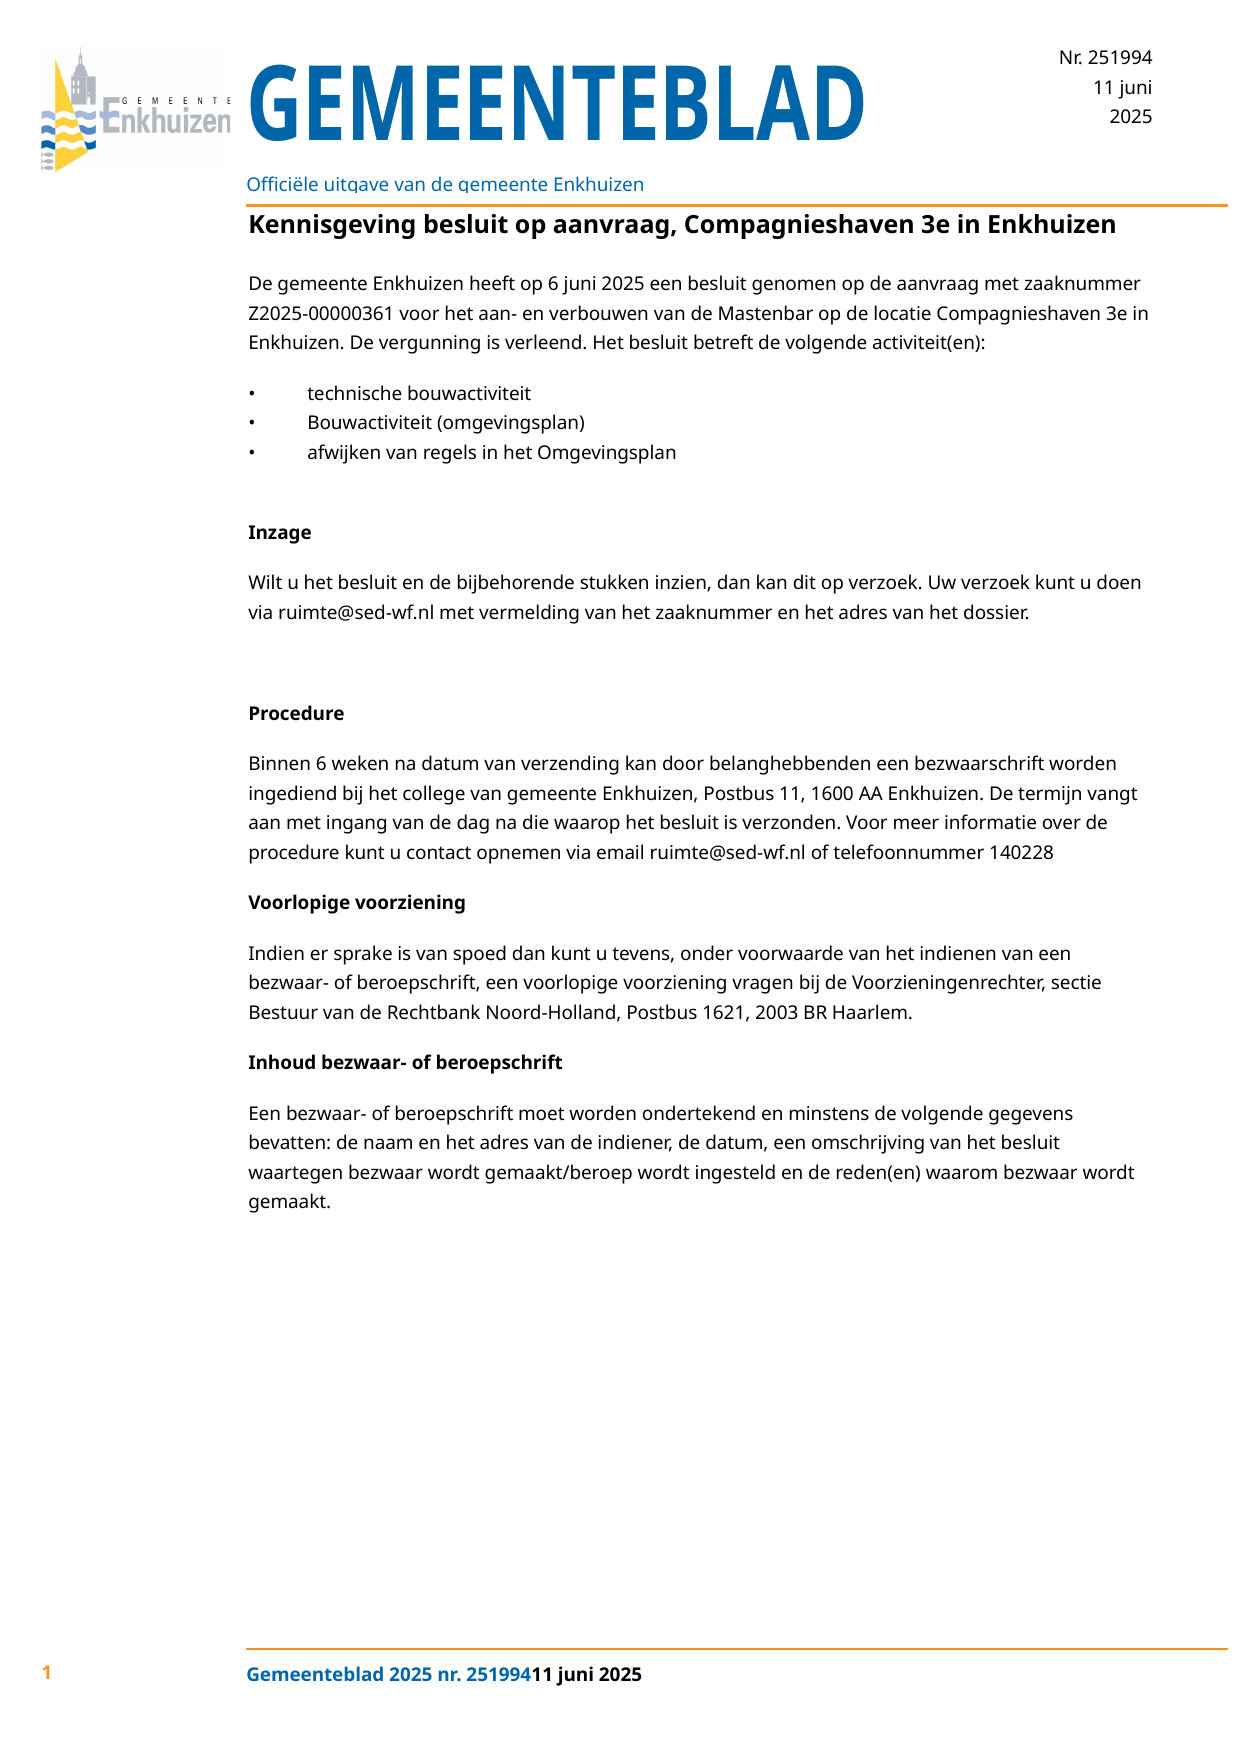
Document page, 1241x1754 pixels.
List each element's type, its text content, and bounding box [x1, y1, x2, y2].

picture [41, 47, 231, 172]
text Inhoud bezwaar- of beroepschrift [248, 1049, 1152, 1075]
text Wilt u het besluit en de bijbehorende stukken inzien, dan kan dit op verzoek. Uw verzoek kunt u doen via ruimte@sed-wf.nl met vermelding van het zaaknummer en het adres van het dossier. [248, 569, 1152, 625]
text Indien er sprake is van spoed dan kunt u tevens, onder voorwaarde van het indienen van een bezwaar- of beroepschrift, een voorlopige voorziening vragen bij de Voorzieningenrechter, sectie Bestuur van de Rechtbank Noord-Holland, Postbus 1621, 2003 BR Haarlem. [248, 940, 1152, 1025]
text Kennisgeving besluit op aanvraag, Compagnieshaven 3e in Enkhuizen [248, 207, 1152, 241]
list technische bouwactiviteit [248, 380, 1152, 406]
text Binnen 6 weken na datum van verzending kan door belanghebbenden een bezwaarschrift worden ingediend bij het college van gemeente Enkhuizen, Postbus 11, 1600 AA Enkhuizen. De termijn vangt aan met ingang van de dag na die waarop het besluit is verzonden. Voor meer informatie over de procedure kunt u contact opnemen via email ruimte@sed-wf.nl of telefoonnummer 140228 [248, 750, 1152, 865]
text Voorlopige voorziening [248, 889, 1152, 915]
text De gemeente Enkhuizen heeft op 6 juni 2025 een besluit genomen op de aanvraag met zaaknummer Z2025-00000361 voor het aan- en verbouwen van de Mastenbar op de locatie Compagnieshaven 3e in Enkhuizen. De vergunning is verleend. Het besluit betreft de volgende activiteit(en): [248, 270, 1152, 355]
text Een bezwaar- of beroepschrift moet worden ondertekend en minstens de volgende gegevens bevatten: de naam en het adres van de indiener, de datum, een omschrijving van het besluit waartegen bezwaar wordt gemaakt/beroep wordt ingesteld en de reden(en) waarom bezwaar wordt gemaakt. [248, 1100, 1152, 1214]
list Bouwactiviteit (omgevingsplan) [248, 409, 1152, 435]
text Procedure [248, 700, 1152, 726]
text Inzage [248, 519, 1152, 545]
list afwijken van regels in het Omgevingsplan [248, 439, 1152, 465]
